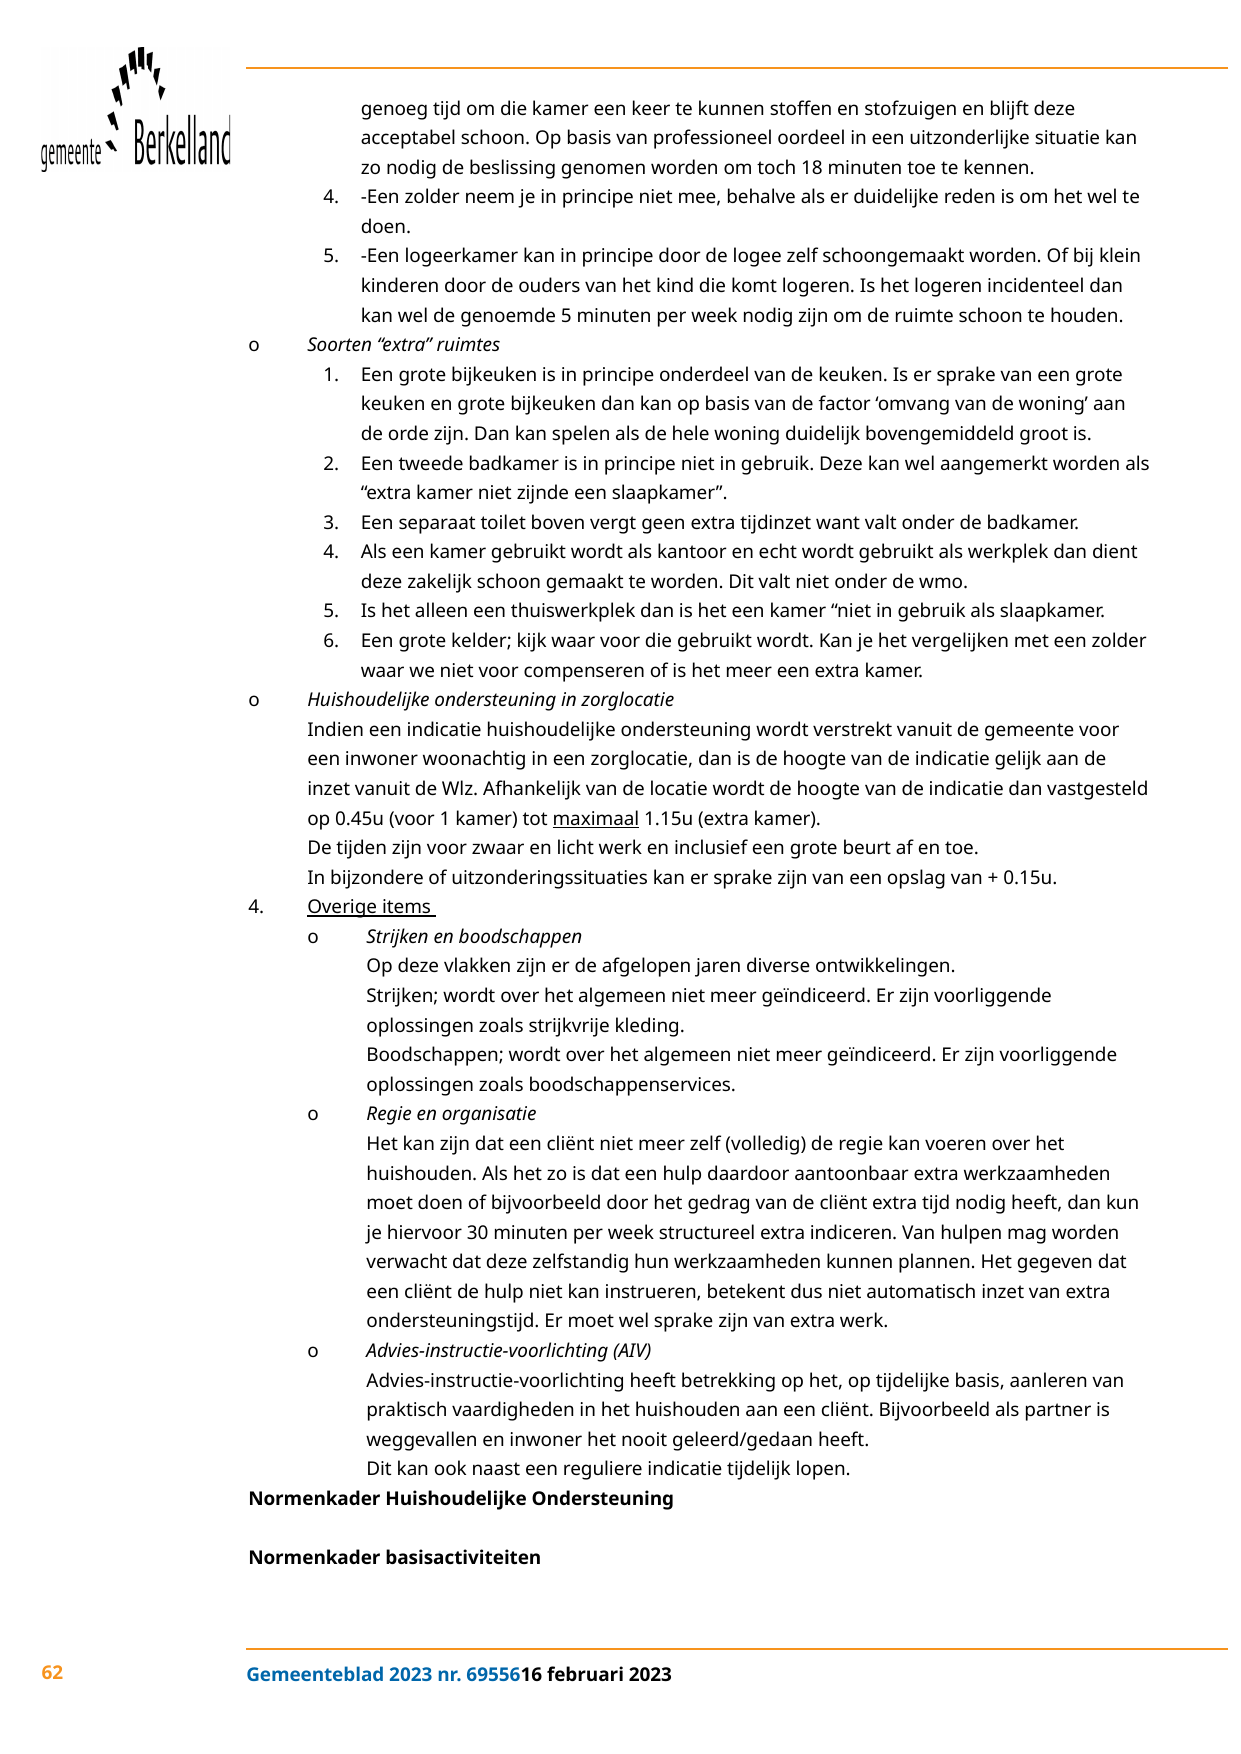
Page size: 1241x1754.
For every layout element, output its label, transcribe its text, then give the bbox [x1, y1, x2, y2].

list Boodschappen; wordt over het algemeen niet meer geïndiceerd. Er zijn voorliggende oplossingen zoals boodschappenservices. [307, 1041, 1152, 1097]
list Huishoudelijke ondersteuning in zorglocatie [248, 686, 1152, 712]
list De tijden zijn voor zwaar en licht werk en inclusief een grote beurt af en toe. [248, 834, 1152, 860]
list Indien een indicatie huishoudelijke ondersteuning wordt verstrekt vanuit de gemeente voor een inwoner woonachtig in een zorglocatie, dan is de hoogte van de indicatie gelijk aan de inzet vanuit de Wlz. Afhankelijk van de locatie wordt de hoogte van de indicatie dan vastgesteld op 0.45u (voor 1 kamer) tot maximaal 1.15u (extra kamer). [248, 716, 1152, 831]
list Advies-instructie-voorlichting heeft betrekking op het, op tijdelijke basis, aanleren van praktisch vaardigheden in het huishouden aan een cliënt. Bijvoorbeeld als partner is weggevallen en inwoner het nooit geleerd/gedaan heeft. [307, 1367, 1152, 1452]
list -Een logeerkamer kan in principe door de logee zelf schoongemaakt worden. Of bij klein kinderen door de ouders van het kind die komt logeren. Is het logeren incidenteel dan kan wel de genoemde 5 minuten per week nodig zijn om de ruimte schoon te houden. [323, 243, 1152, 328]
list Op deze vlakken zijn er de afgelopen jaren diverse ontwikkelingen. [307, 953, 1152, 978]
text Normenkader basisactiviteiten [248, 1544, 1152, 1570]
list Strijken en boodschappen [307, 923, 1152, 949]
list Een separaat toilet boven vergt geen extra tijdinzet want valt onder de badkamer. [323, 509, 1152, 535]
list Soorten “extra” ruimtes [248, 331, 1152, 357]
text Normenkader Huishoudelijke Ondersteuning [248, 1485, 1152, 1511]
list Strijken; wordt over het algemeen niet meer geïndiceerd. Er zijn voorliggende oplossingen zoals strijkvrije kleding. [307, 982, 1152, 1038]
list Overige items [248, 893, 1152, 919]
list Advies-instructie-voorlichting (AIV) [307, 1337, 1152, 1363]
list Regie en organisatie [307, 1101, 1152, 1126]
list Een grote kelder; kijk waar voor die gebruikt wordt. Kan je het vergelijken met een zolder waar we niet voor compenseren of is het meer een extra kamer. [323, 627, 1152, 683]
list -Een zolder neem je in principe niet mee, behalve als er duidelijke reden is om het wel te doen. [323, 183, 1152, 239]
list Is het alleen een thuiswerkplek dan is het een kamer “niet in gebruik als slaapkamer. [323, 598, 1152, 623]
list Dit kan ook naast een reguliere indicatie tijdelijk lopen. [307, 1456, 1152, 1481]
list Als een kamer gebruikt wordt als kantoor en echt wordt gebruikt als werkplek dan dient deze zakelijk schoon gemaakt te worden. Dit valt niet onder de wmo. [323, 538, 1152, 594]
list In bijzondere of uitzonderingssituaties kan er sprake zijn van een opslag van + 0.15u. [248, 864, 1152, 890]
picture [41, 47, 231, 172]
list genoeg tijd om die kamer een keer te kunnen stoffen en stofzuigen en blijft deze acceptabel schoon. Op basis van professioneel oordeel in een uitzonderlijke situatie kan zo nodig de beslissing genomen worden om toch 18 minuten toe te kennen. [323, 95, 1152, 180]
list Het kan zijn dat een cliënt niet meer zelf (volledig) de regie kan voeren over het huishouden. Als het zo is dat een hulp daardoor aantoonbaar extra werkzaamheden moet doen of bijvoorbeeld door het gedrag van de cliënt extra tijd nodig heeft, dan kun je hiervoor 30 minuten per week structureel extra indiceren. Van hulpen mag worden verwacht dat deze zelfstandig hun werkzaamheden kunnen plannen. Het gegeven dat een cliënt de hulp niet kan instrueren, betekent dus niet automatisch inzet van extra ondersteuningstijd. Er moet wel sprake zijn van extra werk. [307, 1130, 1152, 1333]
list Een grote bijkeuken is in principe onderdeel van de keuken. Is er sprake van een grote keuken en grote bijkeuken dan kan op basis van de factor ‘omvang van de woning’ aan de orde zijn. Dan kan spelen als de hele woning duidelijk bovengemiddeld groot is. [323, 361, 1152, 446]
list Een tweede badkamer is in principe niet in gebruik. Deze kan wel aangemerkt worden als “extra kamer niet zijnde een slaapkamer”. [323, 450, 1152, 505]
